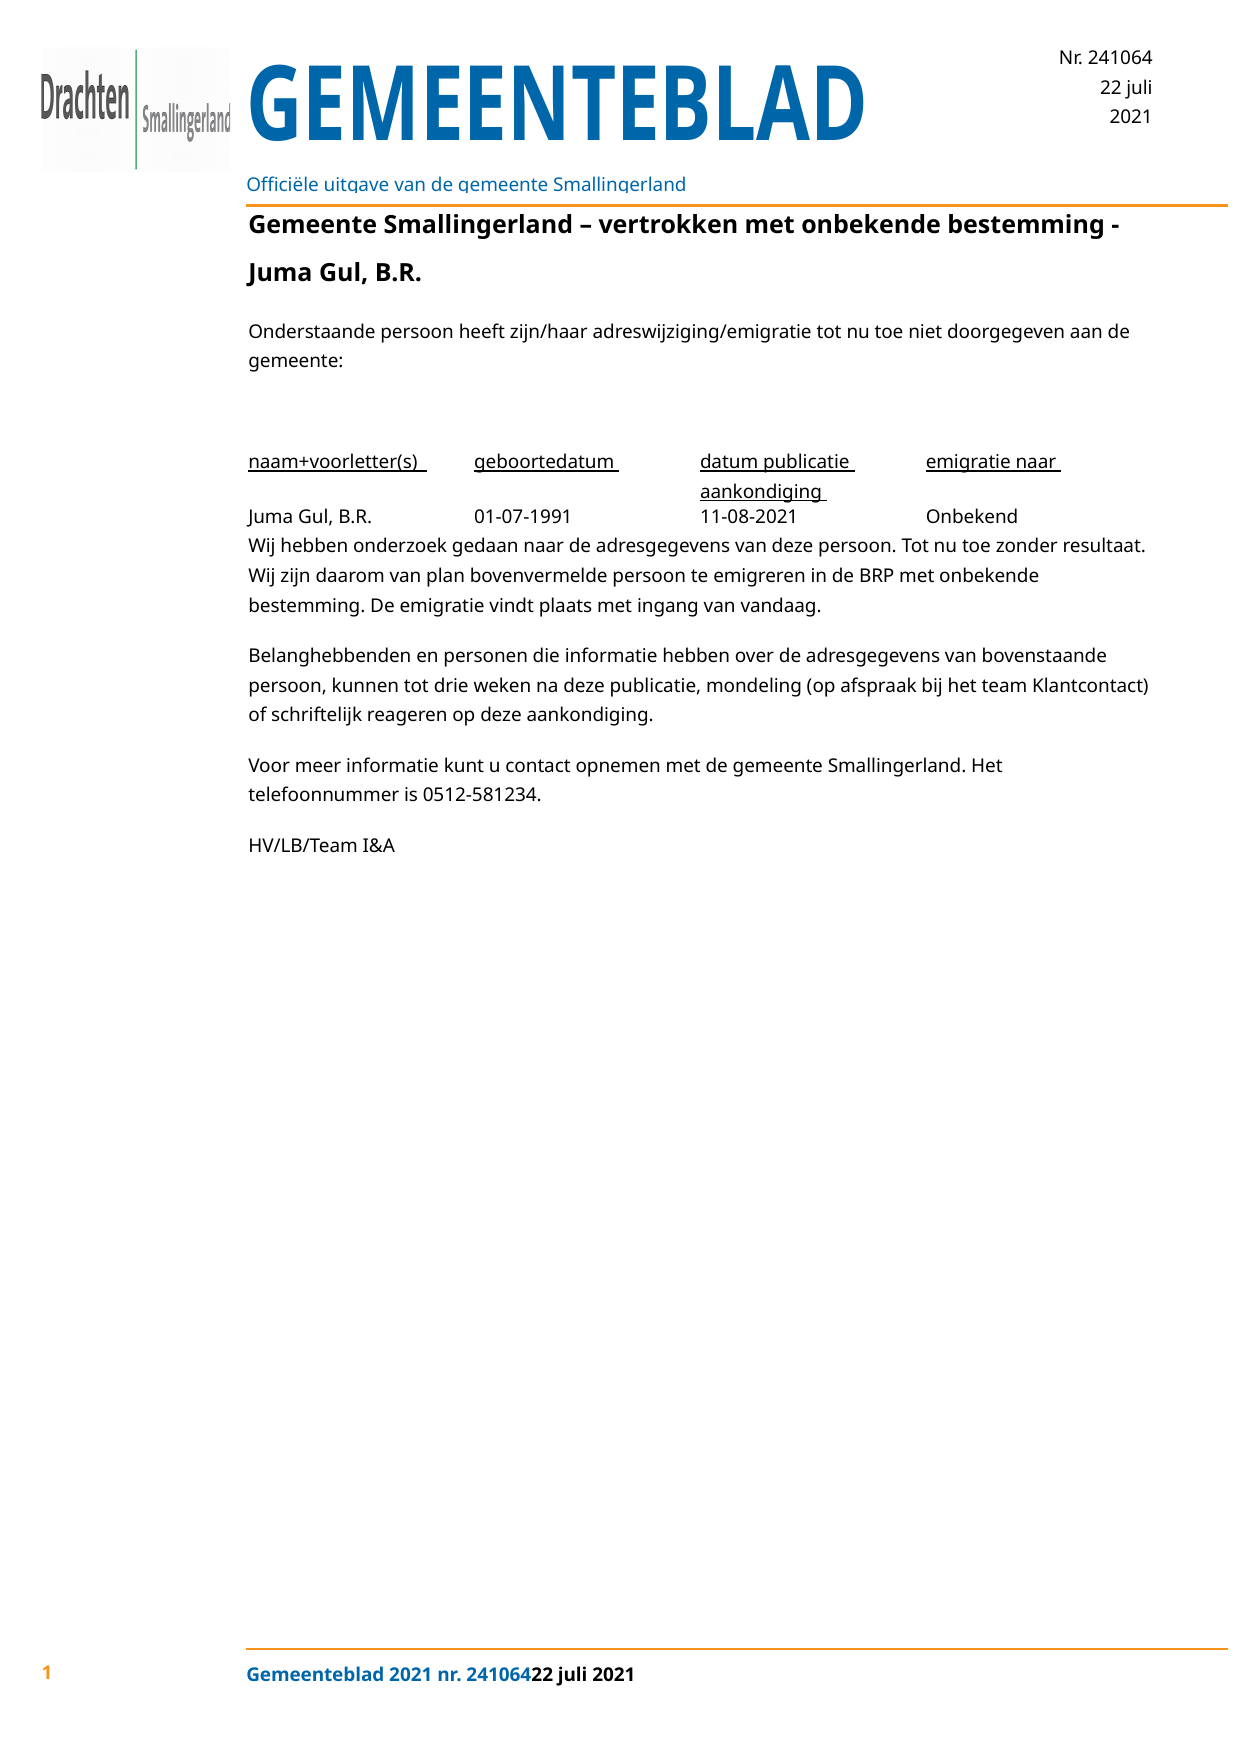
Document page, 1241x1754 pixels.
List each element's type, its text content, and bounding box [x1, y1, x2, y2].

table_header geboortedatum [474, 449, 700, 504]
picture [41, 47, 231, 172]
text Gemeente Smallingerland – vertrokken met onbekende bestemming - Juma Gul, B.R. [248, 207, 1152, 288]
text HV/LB/Team I&A [248, 832, 1152, 858]
table_cell Juma Gul, B.R. [248, 504, 474, 529]
text Belanghebbenden en personen die informatie hebben over de adresgegevens van bovenstaande persoon, kunnen tot drie weken na deze publicatie, mondeling (op afspraak bij het team Klantcontact) of schriftelijk reageren op deze aankondiging. [248, 642, 1152, 727]
table_cell 11-08-2021 [700, 504, 926, 529]
table_cell 01-07-1991 [474, 504, 700, 529]
table_header datum publicatie aankondiging [700, 449, 926, 504]
table_cell Onbekend [926, 504, 1152, 529]
table_header naam+voorletter(s) [248, 449, 474, 504]
table_header emigratie naar [926, 449, 1152, 504]
text Voor meer informatie kunt u contact opnemen met de gemeente Smallingerland. Het telefoonnummer is 0512-581234. [248, 752, 1152, 807]
text Wij hebben onderzoek gedaan naar de adresgegevens van deze persoon. Tot nu toe zonder resultaat. Wij zijn daarom van plan bovenvermelde persoon te emigreren in de BRP met onbekende bestemming. De emigratie vindt plaats met ingang van vandaag. [248, 533, 1152, 618]
text Onderstaande persoon heeft zijn/haar adreswijziging/emigratie tot nu toe niet doorgegeven aan de gemeente: [248, 318, 1152, 373]
